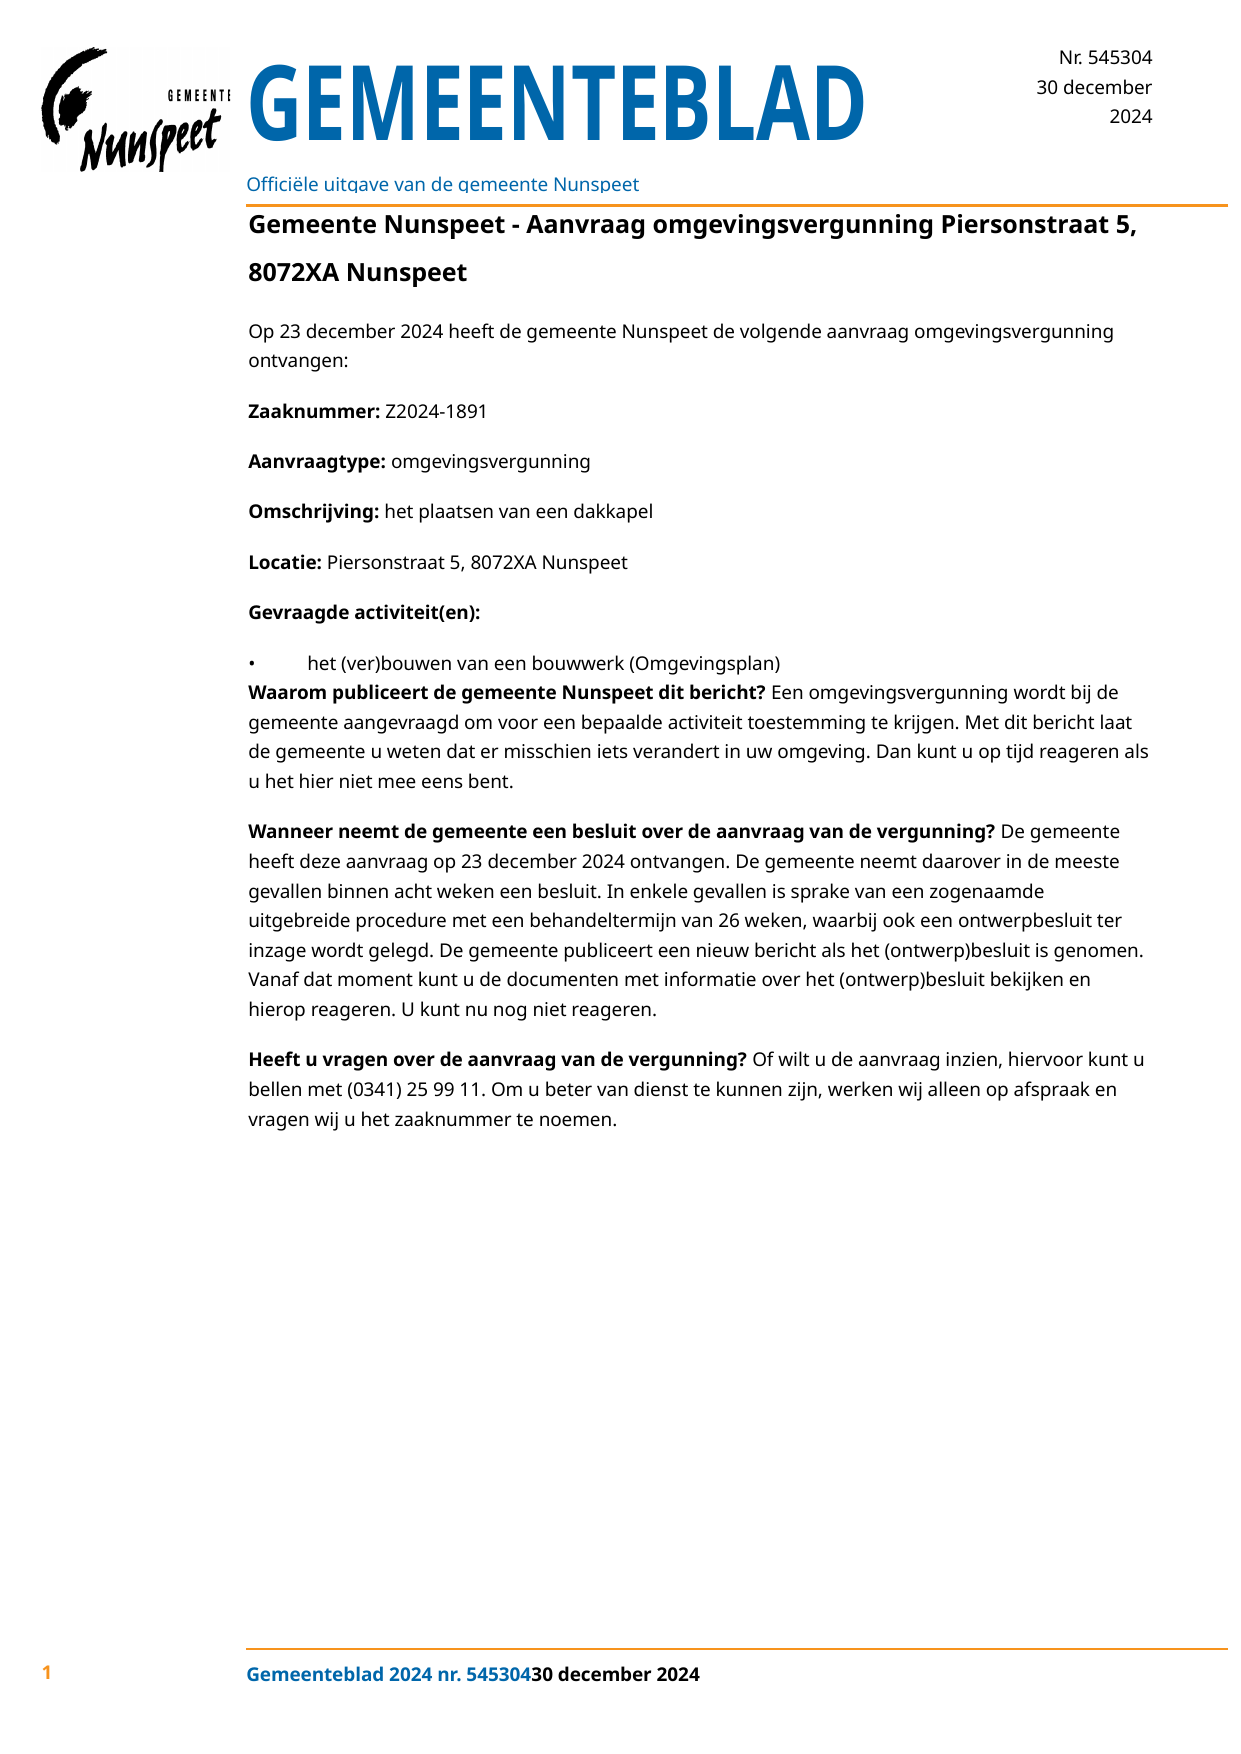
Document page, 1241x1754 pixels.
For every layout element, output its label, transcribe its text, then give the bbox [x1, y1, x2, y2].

picture [41, 47, 231, 172]
text Op 23 december 2024 heeft de gemeente Nunspeet de volgende aanvraag omgevingsvergunning ontvangen: [248, 318, 1152, 373]
text Heeft u vragen over de aanvraag van de vergunning? Of wilt u de aanvraag inzien, hiervoor kunt u bellen met (0341) 25 99 11. Om u beter van dienst te kunnen zijn, werken wij alleen op afspraak en vragen wij u het zaaknummer te noemen. [248, 1047, 1152, 1132]
text Waarom publiceert de gemeente Nunspeet dit bericht? Een omgevingsvergunning wordt bij de gemeente aangevraagd om voor een bepaalde activiteit toestemming te krijgen. Met dit bericht laat de gemeente u weten dat er misschien iets verandert in uw omgeving. Dan kunt u op tijd reageren als u het hier niet mee eens bent. [248, 679, 1152, 794]
text Aanvraagtype: omgevingsvergunning [248, 448, 1152, 474]
text Gemeente Nunspeet - Aanvraag omgevingsvergunning Piersonstraat 5, 8072XA Nunspeet [248, 207, 1152, 288]
text Omschrijving: het plaatsen van een dakkapel [248, 499, 1152, 524]
list het (ver)bouwen van een bouwwerk (Omgevingsplan) [248, 650, 1152, 676]
text Zaaknummer: Z2024-1891 [248, 398, 1152, 424]
text Gevraagde activiteit(en): [248, 599, 1152, 625]
text Wanneer neemt de gemeente een besluit over de aanvraag van de vergunning? De gemeente heeft deze aanvraag op 23 december 2024 ontvangen. De gemeente neemt daarover in de meeste gevallen binnen acht weken een besluit. In enkele gevallen is sprake van een zogenaamde uitgebreide procedure met een behandeltermijn van 26 weken, waarbij ook een ontwerpbesluit ter inzage wordt gelegd. De gemeente publiceert een nieuw bericht als het (ontwerp)besluit is genomen. Vanaf dat moment kunt u de documenten met informatie over het (ontwerp)besluit bekijken en hierop reageren. U kunt nu nog niet reageren. [248, 819, 1152, 1022]
text Locatie: Piersonstraat 5, 8072XA Nunspeet [248, 549, 1152, 575]
